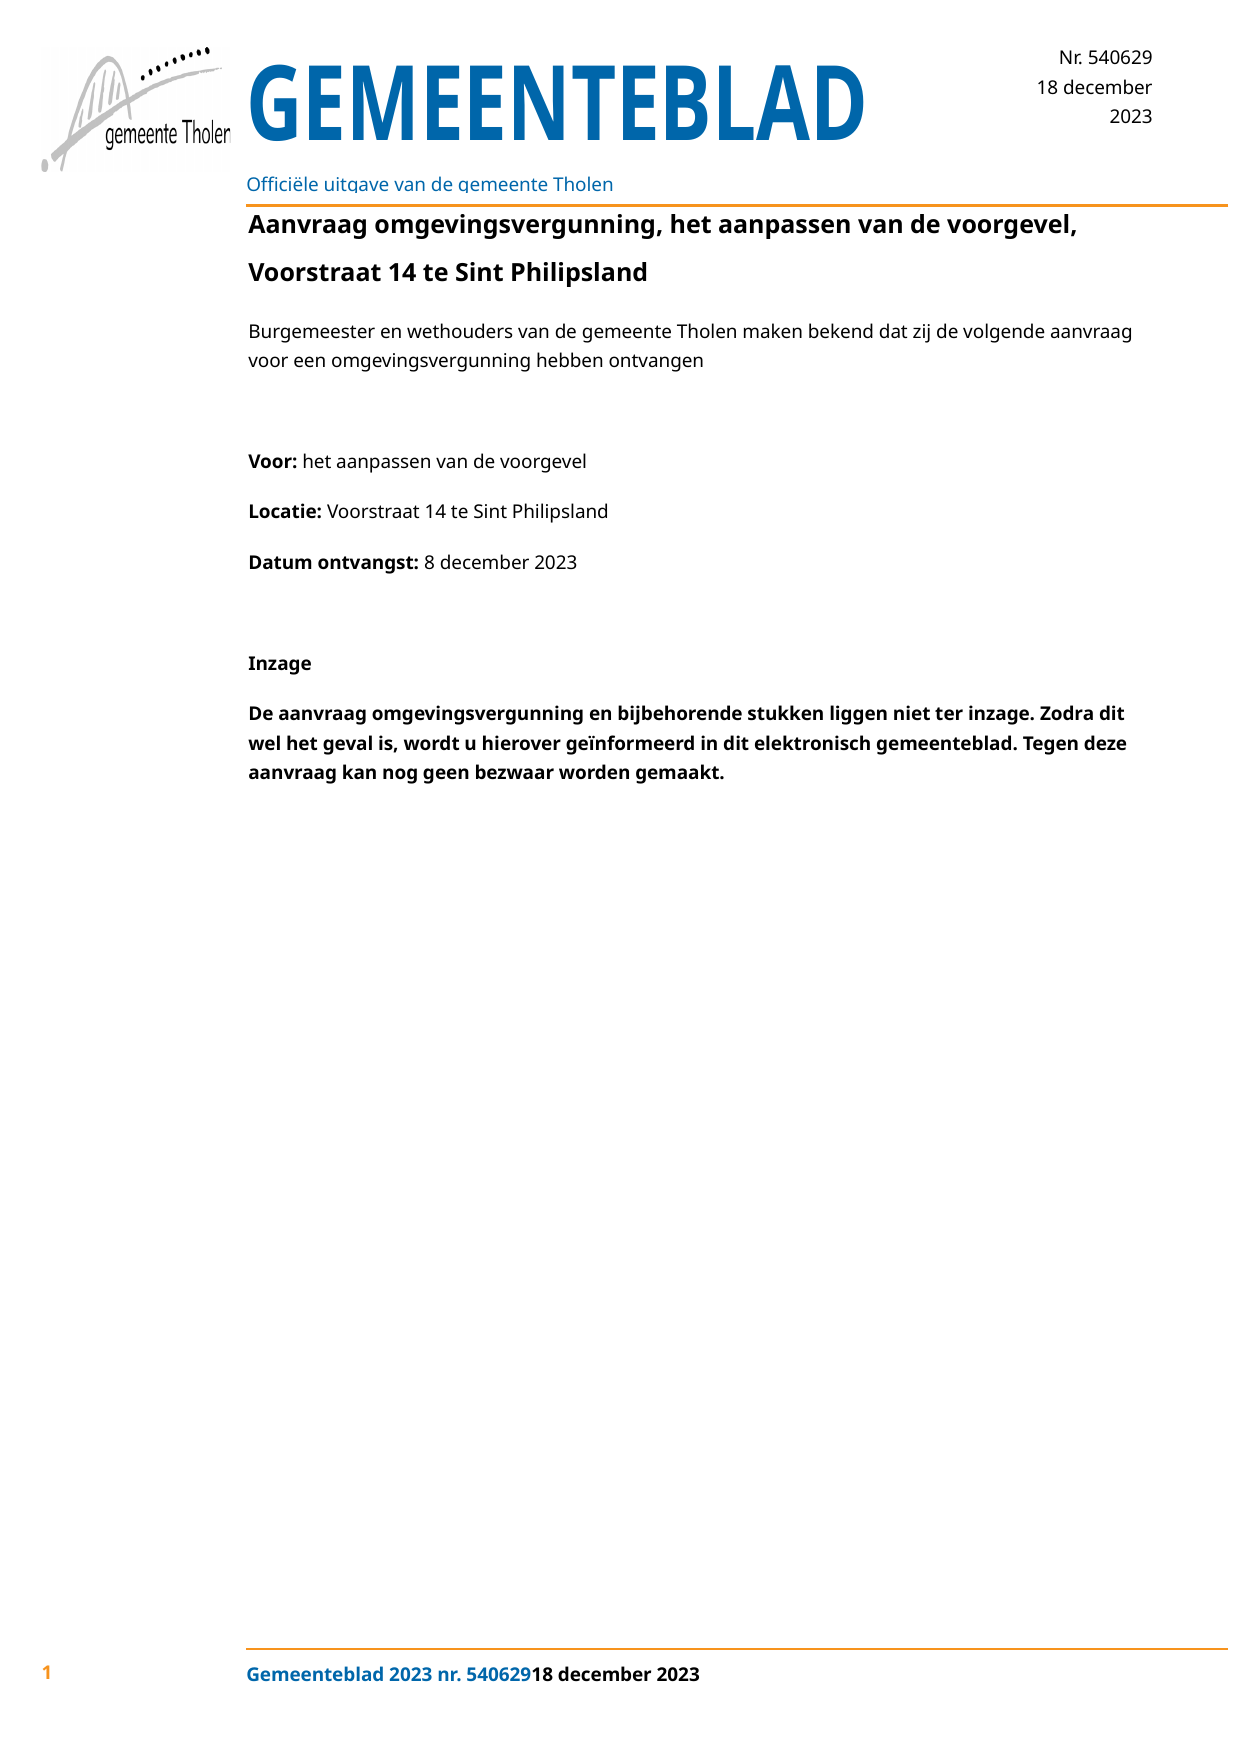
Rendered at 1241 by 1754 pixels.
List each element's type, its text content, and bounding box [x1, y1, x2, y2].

text Voor: het aanpassen van de voorgevel [248, 448, 1152, 474]
text Locatie: Voorstraat 14 te Sint Philipsland [248, 499, 1152, 524]
text Burgemeester en wethouders van de gemeente Tholen maken bekend dat zij de volgende aanvraag voor een omgevingsvergunning hebben ontvangen [248, 318, 1152, 373]
text Datum ontvangst: 8 december 2023 [248, 549, 1152, 575]
picture [41, 47, 231, 172]
text Inzage [248, 650, 1152, 676]
text De aanvraag omgevingsvergunning en bijbehorende stukken liggen niet ter inzage. Zodra dit wel het geval is, wordt u hierover geïnformeerd in dit elektronisch gemeenteblad. Tegen deze aanvraag kan nog geen bezwaar worden gemaakt. [248, 700, 1152, 785]
text Aanvraag omgevingsvergunning, het aanpassen van de voorgevel, Voorstraat 14 te Sint Philipsland [248, 207, 1152, 288]
